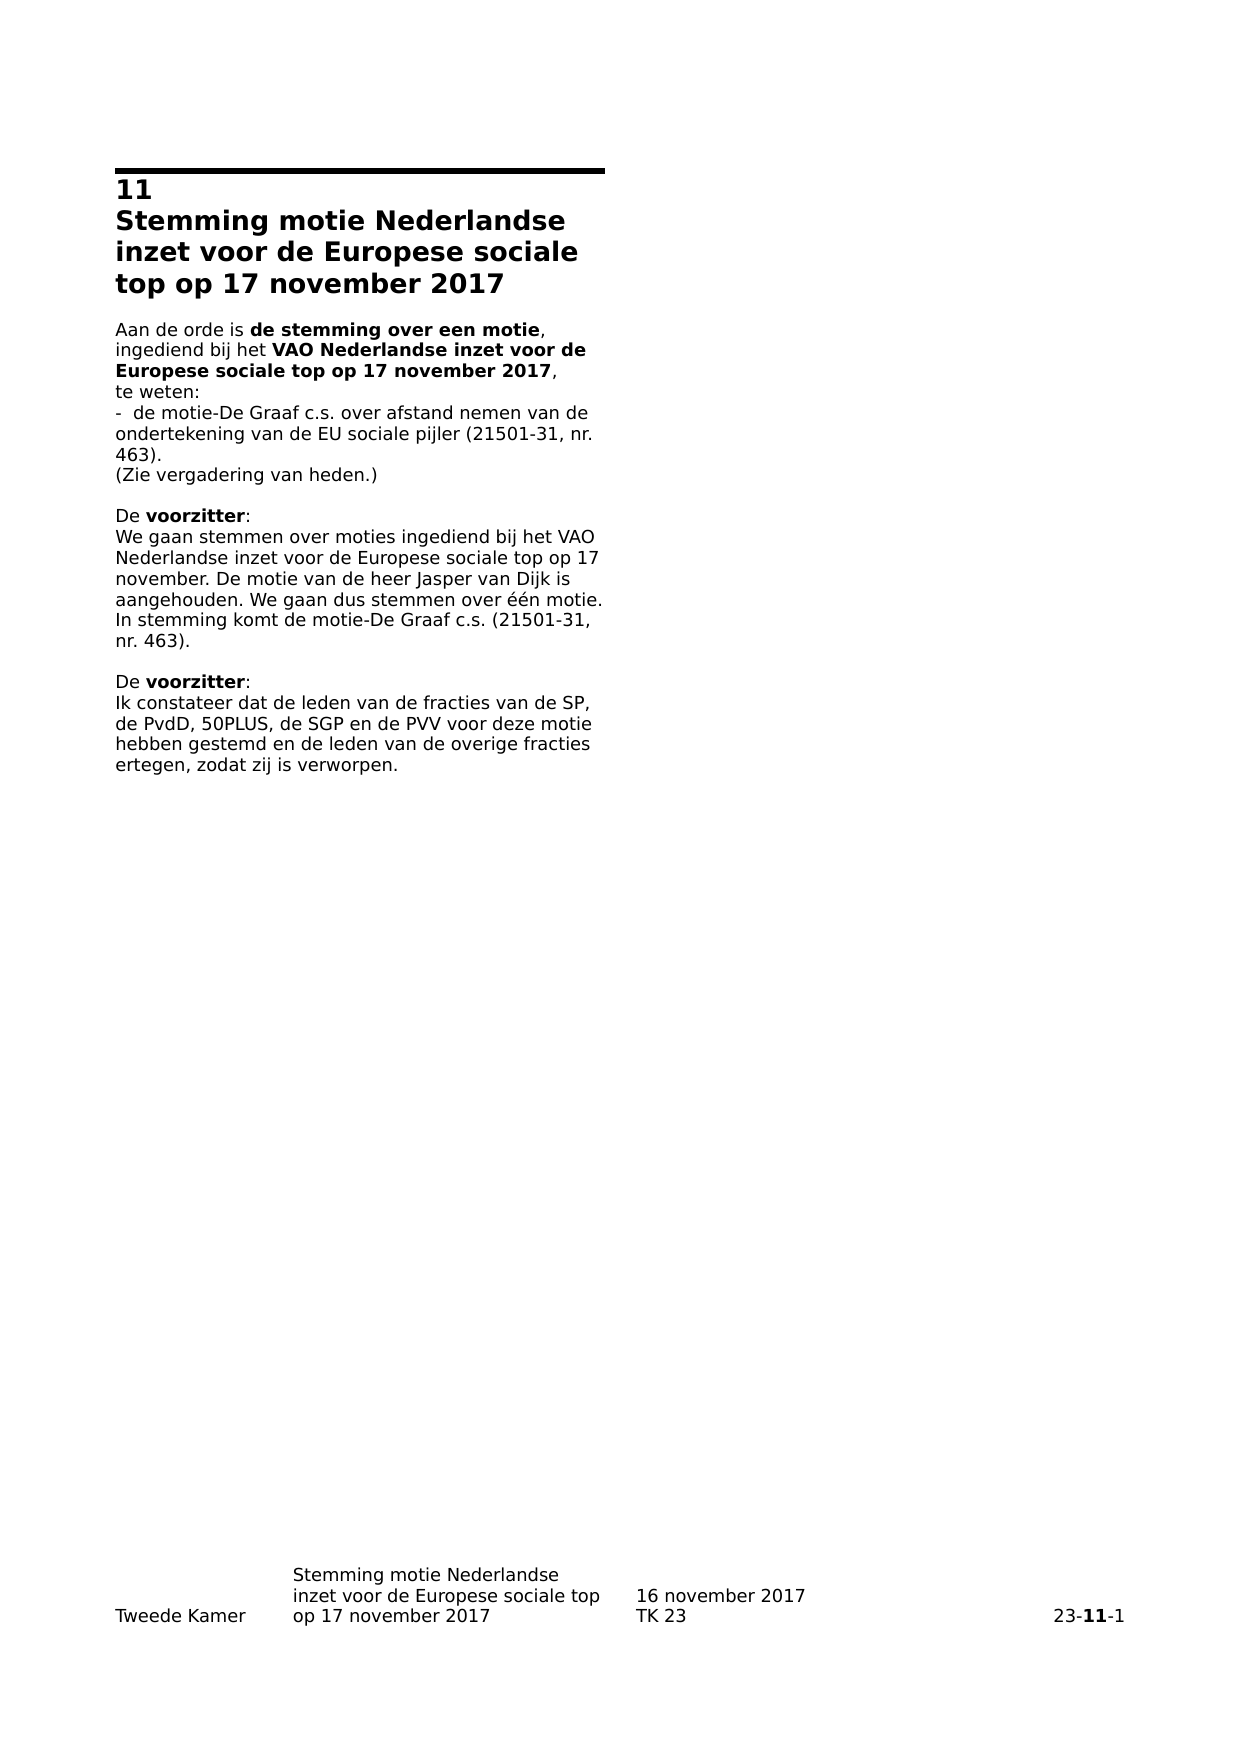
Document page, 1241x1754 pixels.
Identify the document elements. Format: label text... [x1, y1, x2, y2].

text We gaan stemmen over moties ingediend bij het VAO Nederlandse inzet voor de Europese sociale top op 17 november. De motie van de heer Jasper van Dijk is aangehouden. We gaan dus stemmen over één motie. [115, 527, 605, 610]
text Aan de orde is de stemming over een motie, ingediend bij het VAO Nederlandse inzet voor de Europese sociale top op 17 november 2017, [115, 319, 605, 382]
text De voorzitter: [115, 672, 605, 692]
text (Zie vergadering van heden.) [115, 465, 605, 486]
text te weten: [115, 382, 605, 403]
list de motie-De Graaf c.s. over afstand nemen van de ondertekening van de EU sociale pijler (21501-31, nr. 463). [115, 403, 605, 465]
text De voorzitter: [115, 506, 605, 527]
text Ik constateer dat de leden van de fracties van de SP, de PvdD, 50PLUS, de SGP en de PVV voor deze motie hebben gestemd en de leden van de overige fracties ertegen, zodat zij is verworpen. [115, 692, 605, 776]
title 11 Stemming motie Nederlandse inzet voor de Europese sociale top op 17 november 2017 [115, 174, 605, 299]
text In stemming komt de motie-De Graaf c.s. (21501-31, nr. 463). [115, 610, 605, 652]
